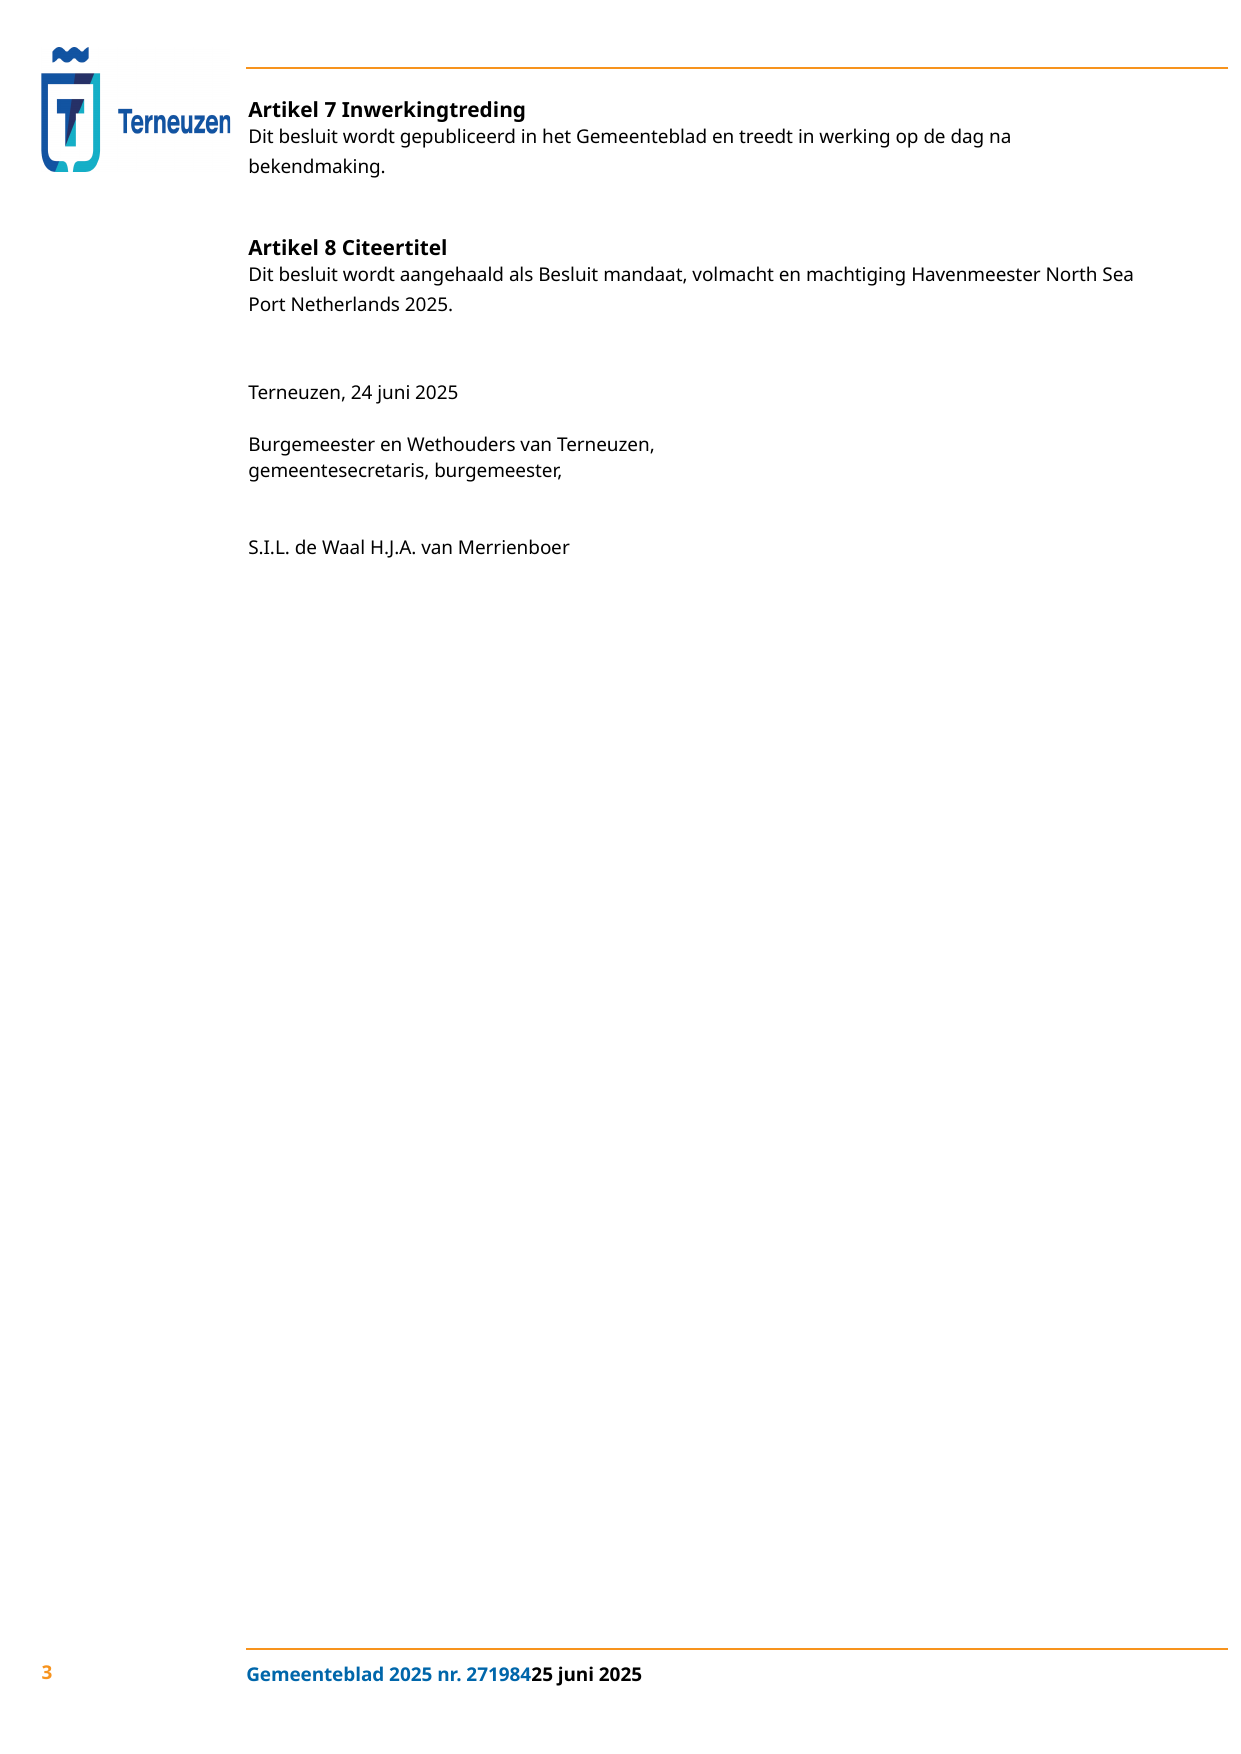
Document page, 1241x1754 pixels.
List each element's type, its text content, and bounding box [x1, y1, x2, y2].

text S.I.L. de Waal H.J.A. van Merrienboer [248, 534, 1152, 560]
text Artikel 7 Inwerkingtreding [248, 95, 1152, 123]
text Artikel 8 Citeertitel [248, 233, 1152, 261]
text Burgemeester en Wethouders van Terneuzen, [248, 431, 1152, 457]
picture [41, 47, 231, 172]
text gemeentesecretaris, burgemeester, [248, 457, 1152, 482]
text Dit besluit wordt gepubliceerd in het Gemeenteblad en treedt in werking op de dag na bekendmaking. [248, 123, 1152, 178]
text Dit besluit wordt aangehaald als Besluit mandaat, volmacht en machtiging Havenmeester North Sea Port Netherlands 2025. [248, 261, 1152, 317]
text Terneuzen, 24 juni 2025 [248, 379, 1152, 405]
